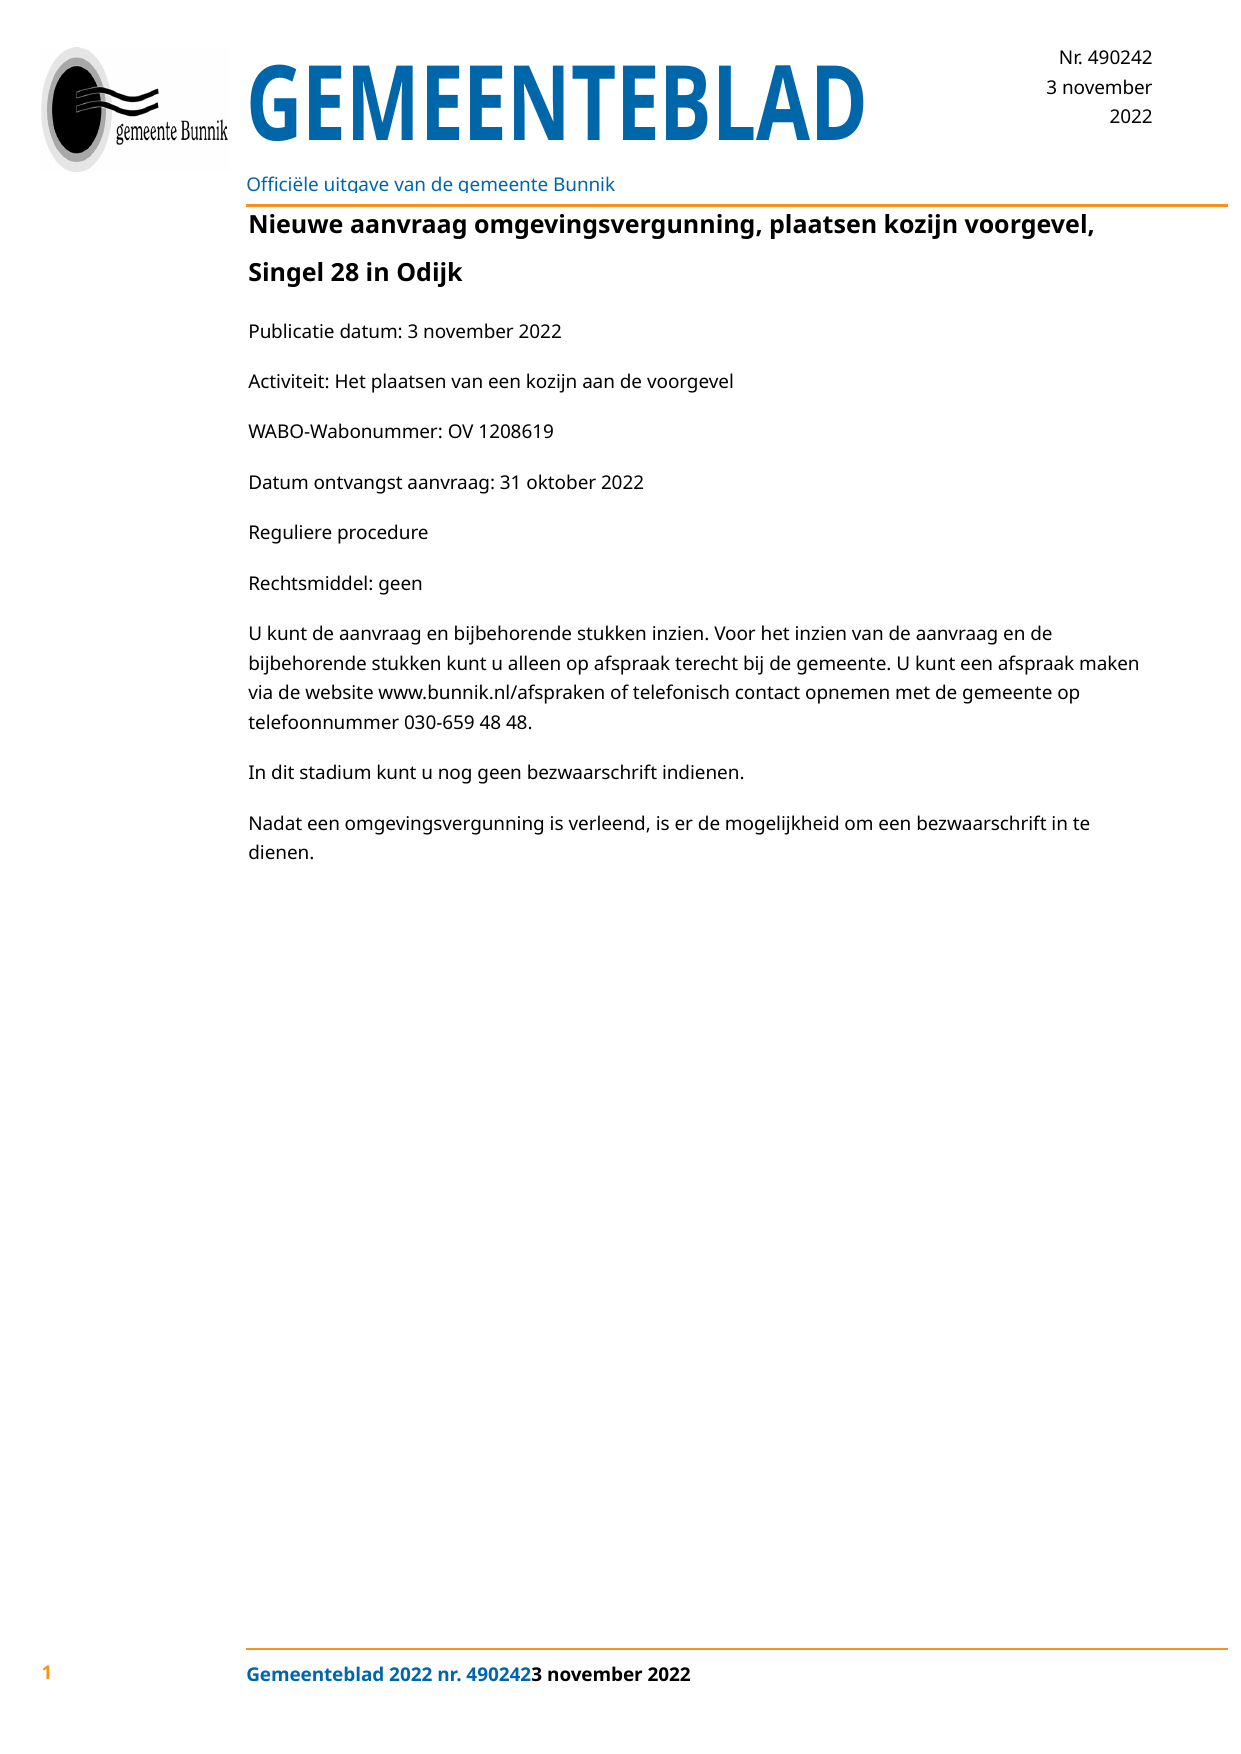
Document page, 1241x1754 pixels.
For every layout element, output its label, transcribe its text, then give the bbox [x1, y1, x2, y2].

text WABO-Wabonummer: OV 1208619 [248, 419, 1152, 444]
text In dit stadium kunt u nog geen bezwaarschrift indienen. [248, 759, 1152, 785]
picture [41, 47, 231, 172]
text Activiteit: Het plaatsen van een kozijn aan de voorgevel [248, 368, 1152, 394]
text Publicatie datum: 3 november 2022 [248, 318, 1152, 344]
text Datum ontvangst aanvraag: 31 oktober 2022 [248, 469, 1152, 495]
text Rechtsmiddel: geen [248, 570, 1152, 596]
text Reguliere procedure [248, 519, 1152, 545]
text U kunt de aanvraag en bijbehorende stukken inzien. Voor het inzien van de aanvraag en de bijbehorende stukken kunt u alleen op afspraak terecht bij de gemeente. U kunt een afspraak maken via de website www.bunnik.nl/afspraken of telefonisch contact opnemen met de gemeente op telefoonnummer 030-659 48 48. [248, 620, 1152, 735]
text Nadat een omgevingsvergunning is verleend, is er de mogelijkheid om een bezwaarschrift in te dienen. [248, 810, 1152, 865]
text Nieuwe aanvraag omgevingsvergunning, plaatsen kozijn voorgevel, Singel 28 in Odijk [248, 207, 1152, 288]
